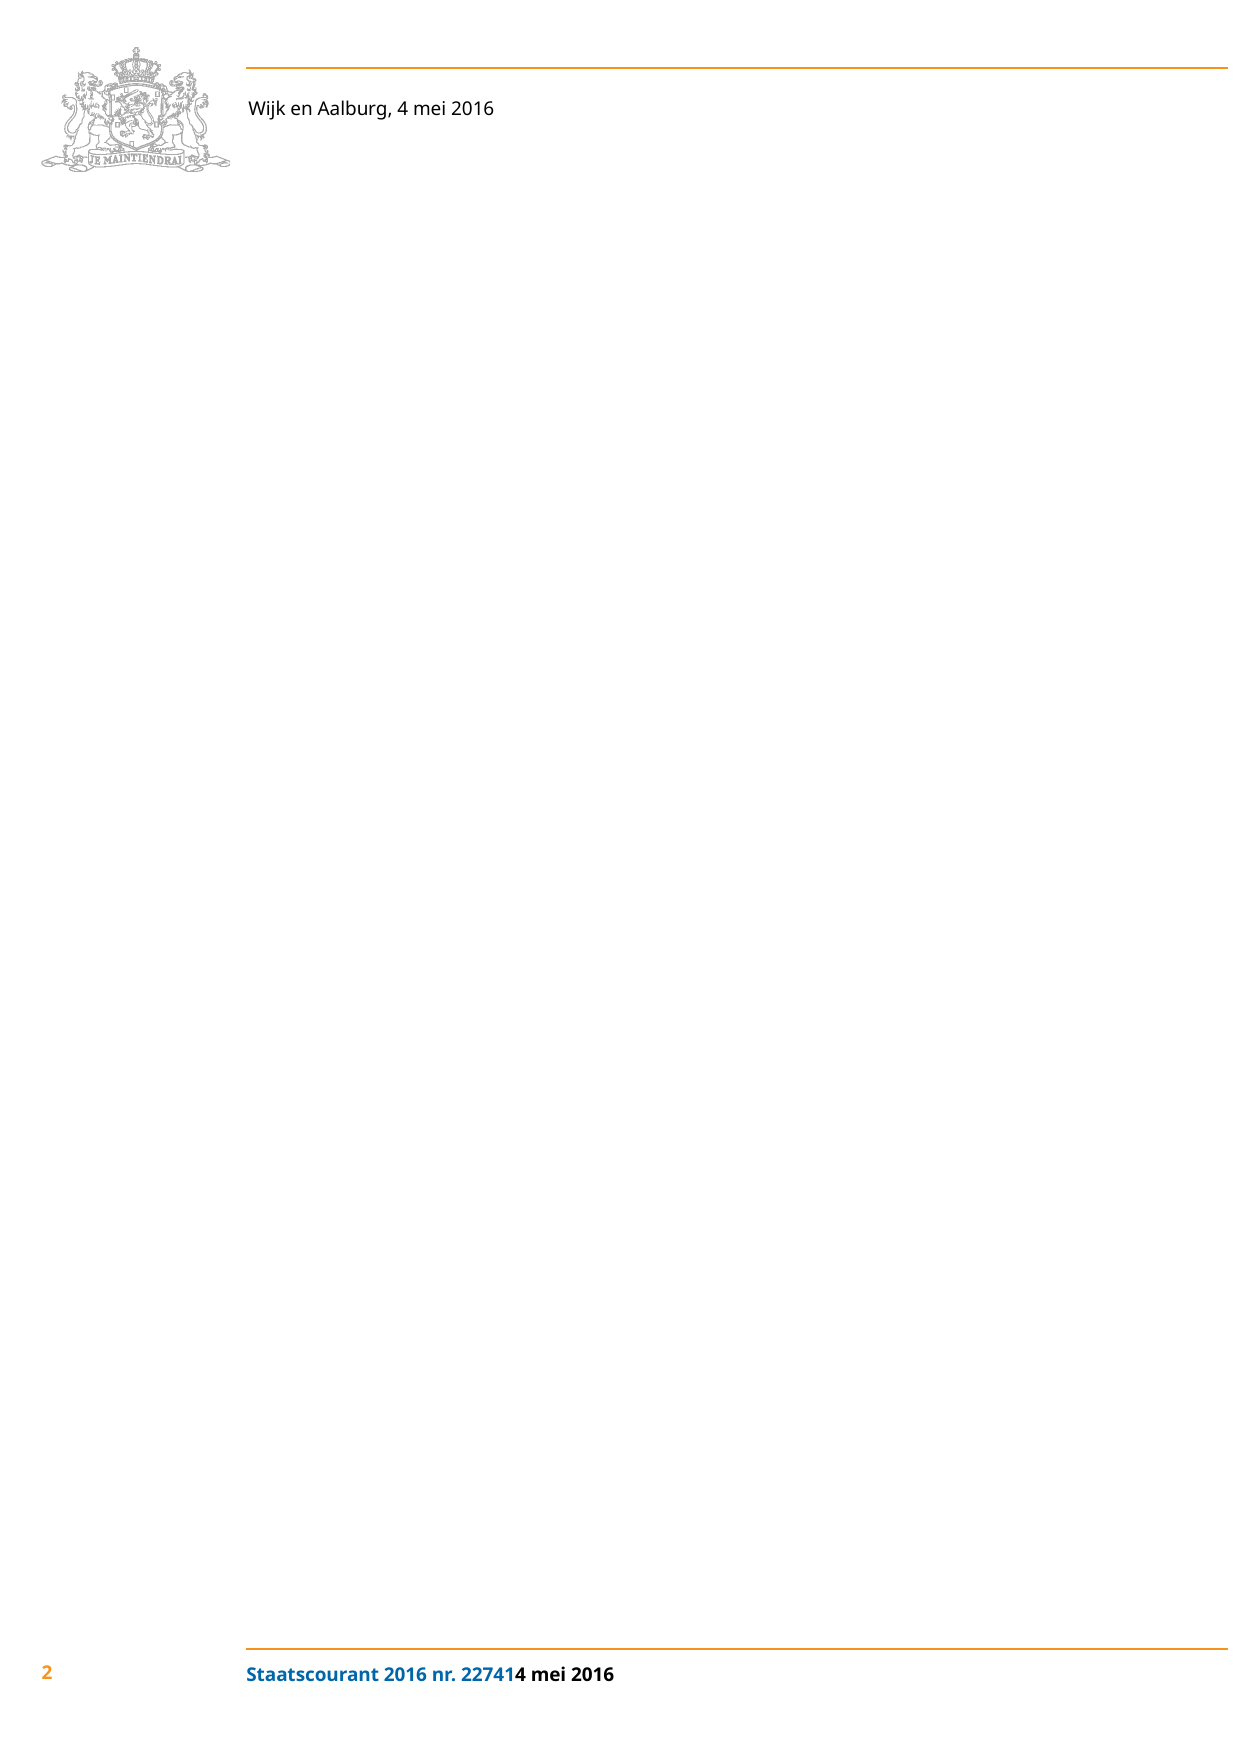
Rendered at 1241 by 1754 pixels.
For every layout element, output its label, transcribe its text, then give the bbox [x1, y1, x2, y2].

picture [41, 47, 231, 172]
text Wijk en Aalburg, 4 mei 2016 [248, 95, 1152, 121]
